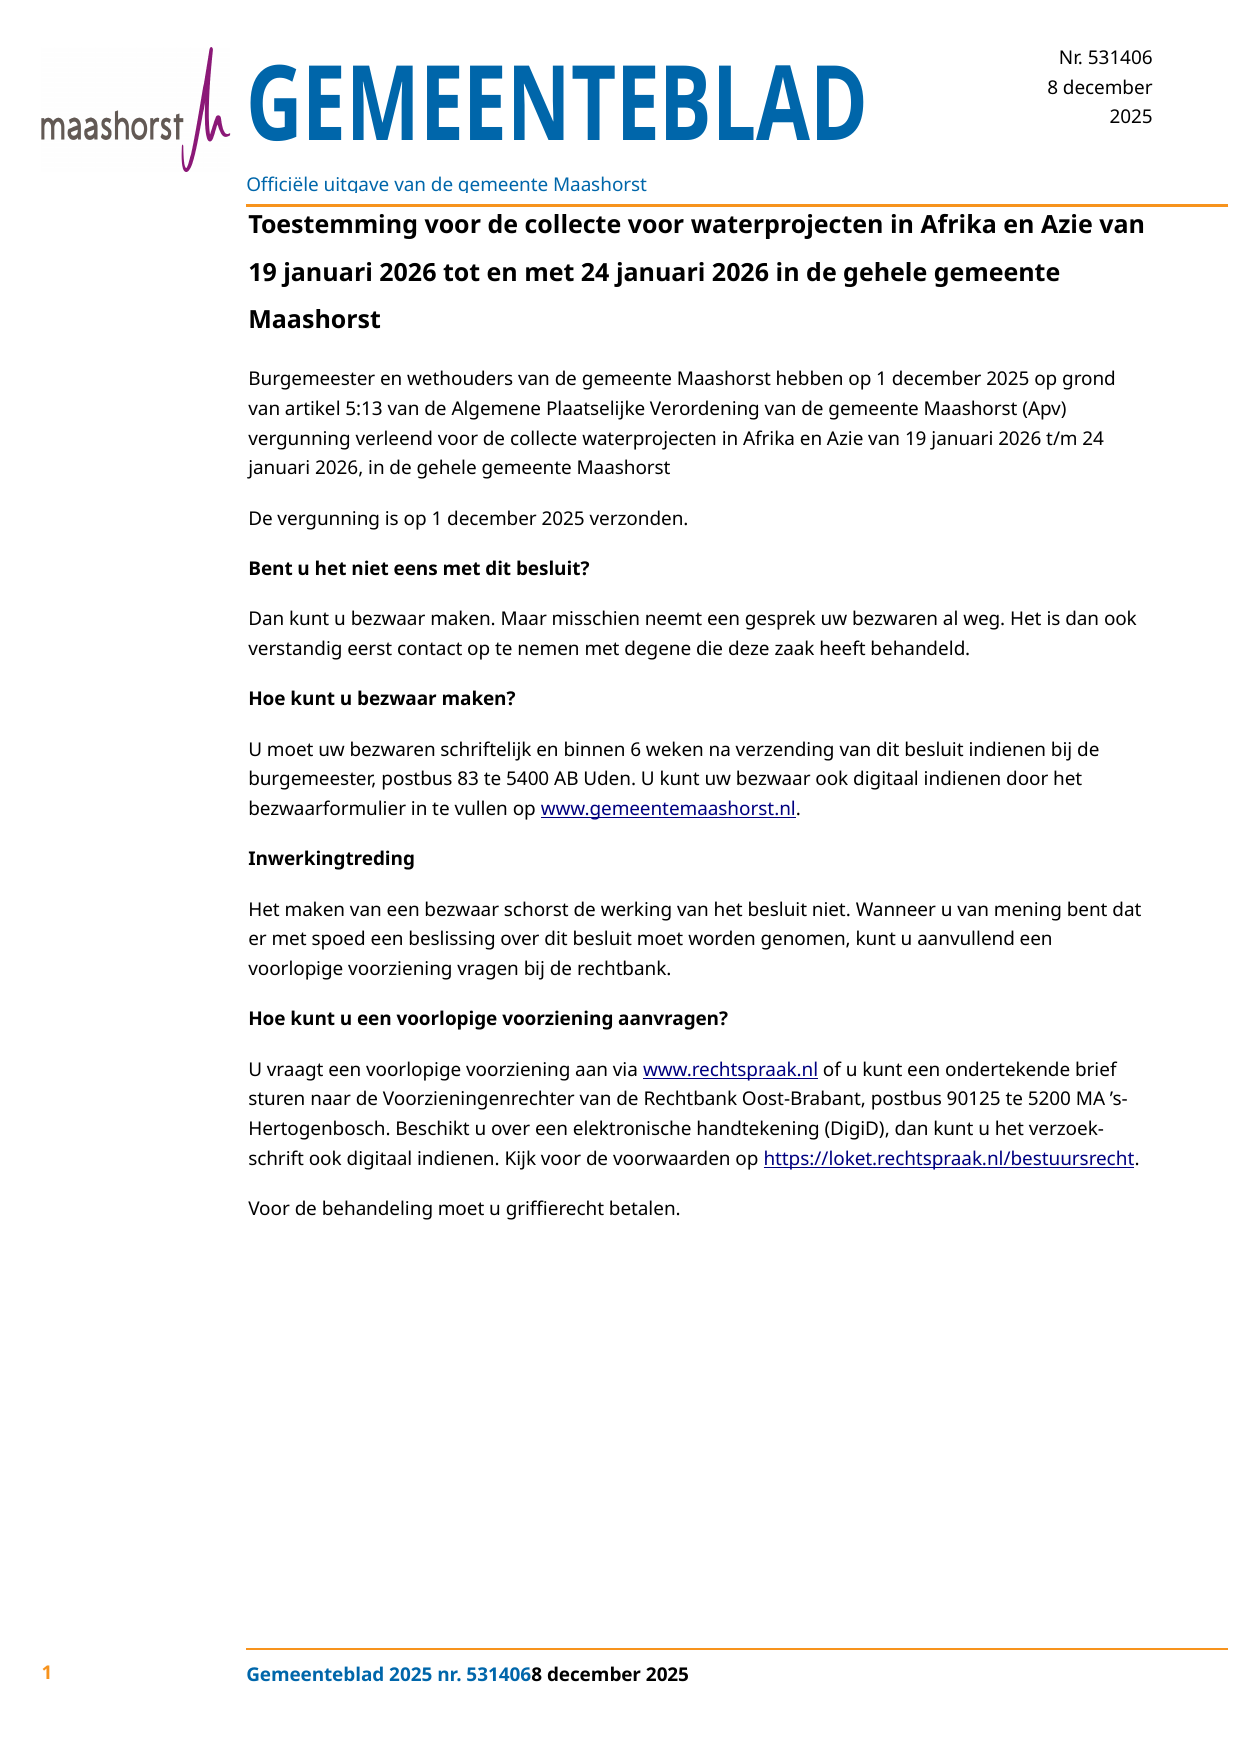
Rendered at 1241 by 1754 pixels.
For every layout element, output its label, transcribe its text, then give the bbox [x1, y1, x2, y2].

text Het maken van een bezwaar schorst de werking van het besluit niet. Wanneer u van mening bent dat er met spoed een beslissing over dit besluit moet worden genomen, kunt u aanvullend een voorlopige voorziening vragen bij de rechtbank. [248, 896, 1152, 981]
text Toestemming voor de collecte voor waterprojecten in Afrika en Azie van 19 januari 2026 tot en met 24 januari 2026 in de gehele gemeente Maashorst [248, 207, 1152, 336]
text Dan kunt u bezwaar maken. Maar misschien neemt een gesprek uw bezwaren al weg. Het is dan ook verstandig eerst contact op te nemen met degene die deze zaak heeft behandeld. [248, 606, 1152, 661]
text Hoe kunt u een voorlopige voorziening aanvragen? [248, 1006, 1152, 1031]
text Inwerkingtreding [248, 846, 1152, 871]
picture [41, 47, 231, 172]
text De vergunning is op 1 december 2025 verzonden. [248, 505, 1152, 530]
text Burgemeester en wethouders van de gemeente Maashorst hebben op 1 december 2025 op grond van artikel 5:13 van de Algemene Plaatselijke Verordening van de gemeente Maashorst (Apv) vergunning verleend voor de collecte waterprojecten in Afrika en Azie van 19 januari 2026 t/m 24 januari 2026, in de gehele gemeente Maashorst [248, 366, 1152, 480]
text U vraagt een voorlopige voorziening aan via www.rechtspraak.nl of u kunt een ondertekende brief sturen naar de Voorzieningenrechter van de Rechtbank Oost-Brabant, postbus 90125 te 5200 MA ’s-Hertogenbosch. Beschikt u over een elektronische handtekening (DigiD), dan kunt u het verzoek-schrift ook digitaal indienen. Kijk voor de voorwaarden op https://loket.rechtspraak.nl/bestuursrecht. [248, 1056, 1152, 1170]
text Voor de behandeling moet u griffierecht betalen. [248, 1195, 1152, 1221]
text Hoe kunt u bezwaar maken? [248, 686, 1152, 711]
text Bent u het niet eens met dit besluit? [248, 555, 1152, 581]
text U moet uw bezwaren schriftelijk en binnen 6 weken na verzending van dit besluit indienen bij de burgemeester, postbus 83 te 5400 AB Uden. U kunt uw bezwaar ook digitaal indienen door het bezwaarformulier in te vullen op www.gemeentemaashorst.nl. [248, 736, 1152, 821]
